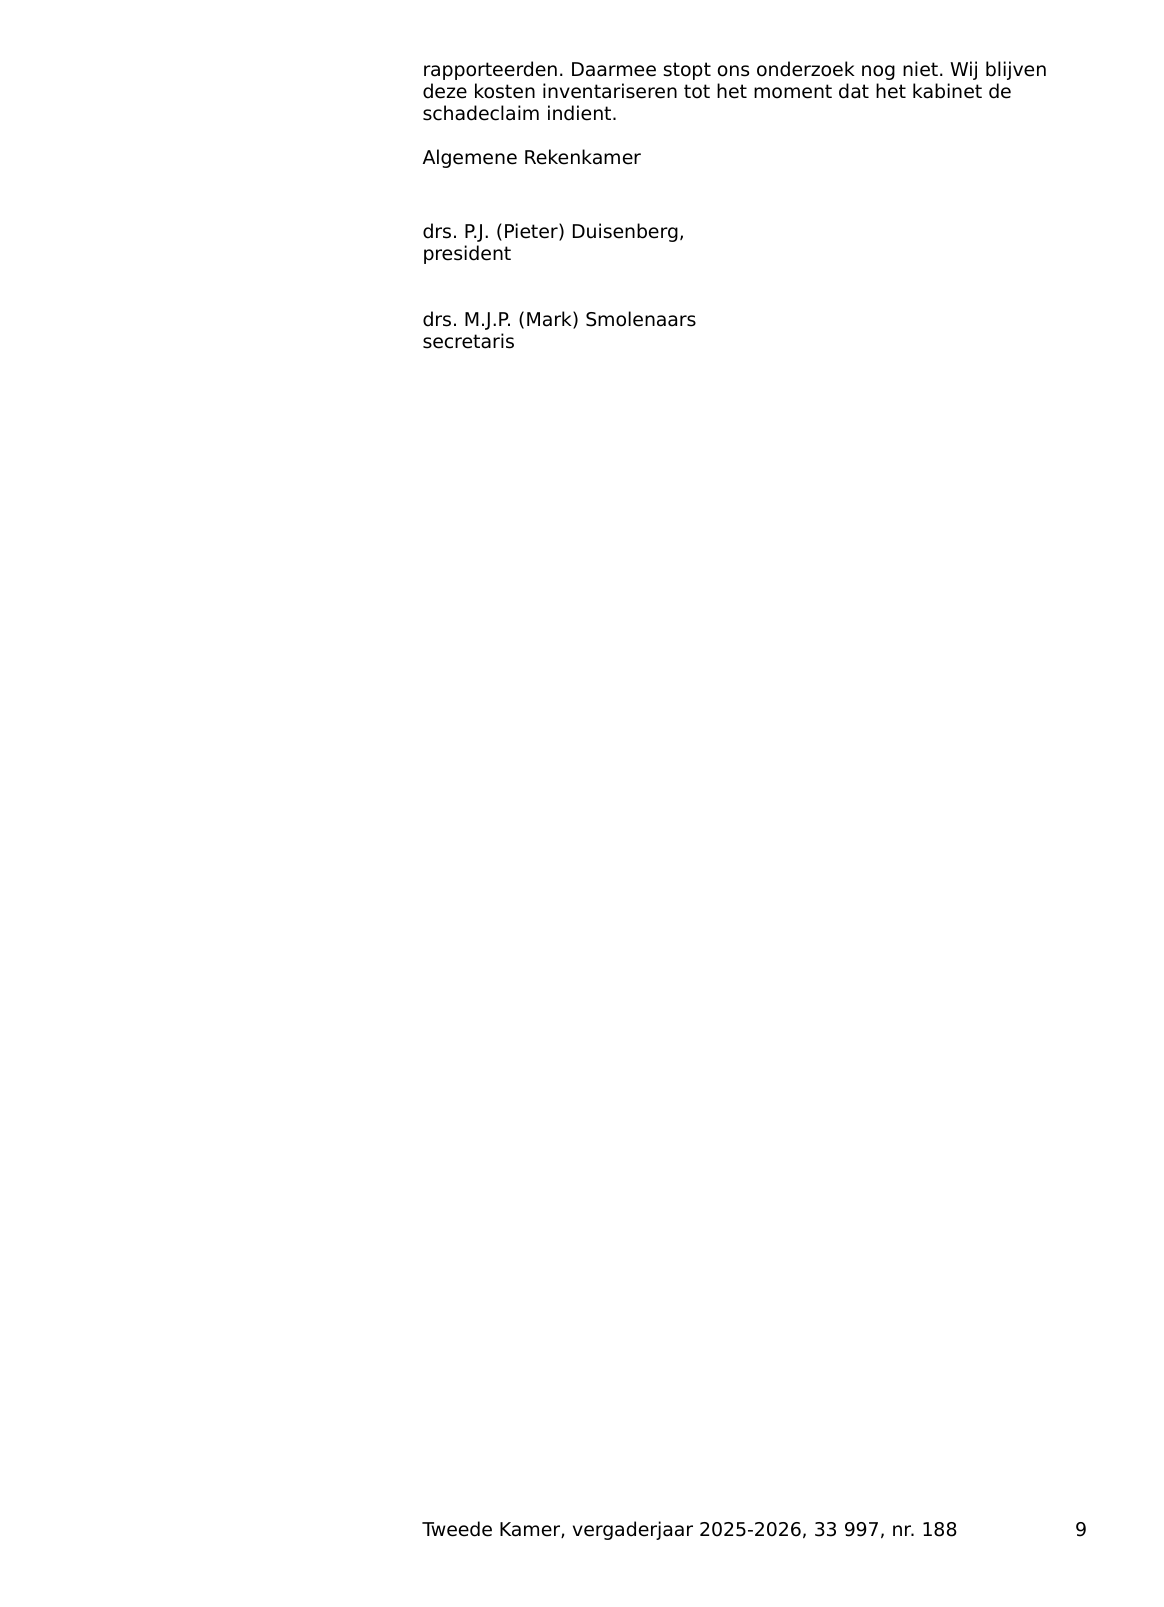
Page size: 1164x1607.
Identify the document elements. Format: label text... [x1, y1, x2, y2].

text Algemene Rekenkamer [422, 147, 1087, 169]
text drs. P.J. (Pieter) Duisenberg, president [422, 199, 1087, 265]
text drs. M.J.P. (Mark) Smolenaars secretaris [422, 287, 1087, 353]
text rapporteerden. Daarmee stopt ons onderzoek nog niet. Wij blijven deze kosten inventariseren tot het moment dat het kabinet de schadeclaim indient. [422, 59, 1087, 125]
